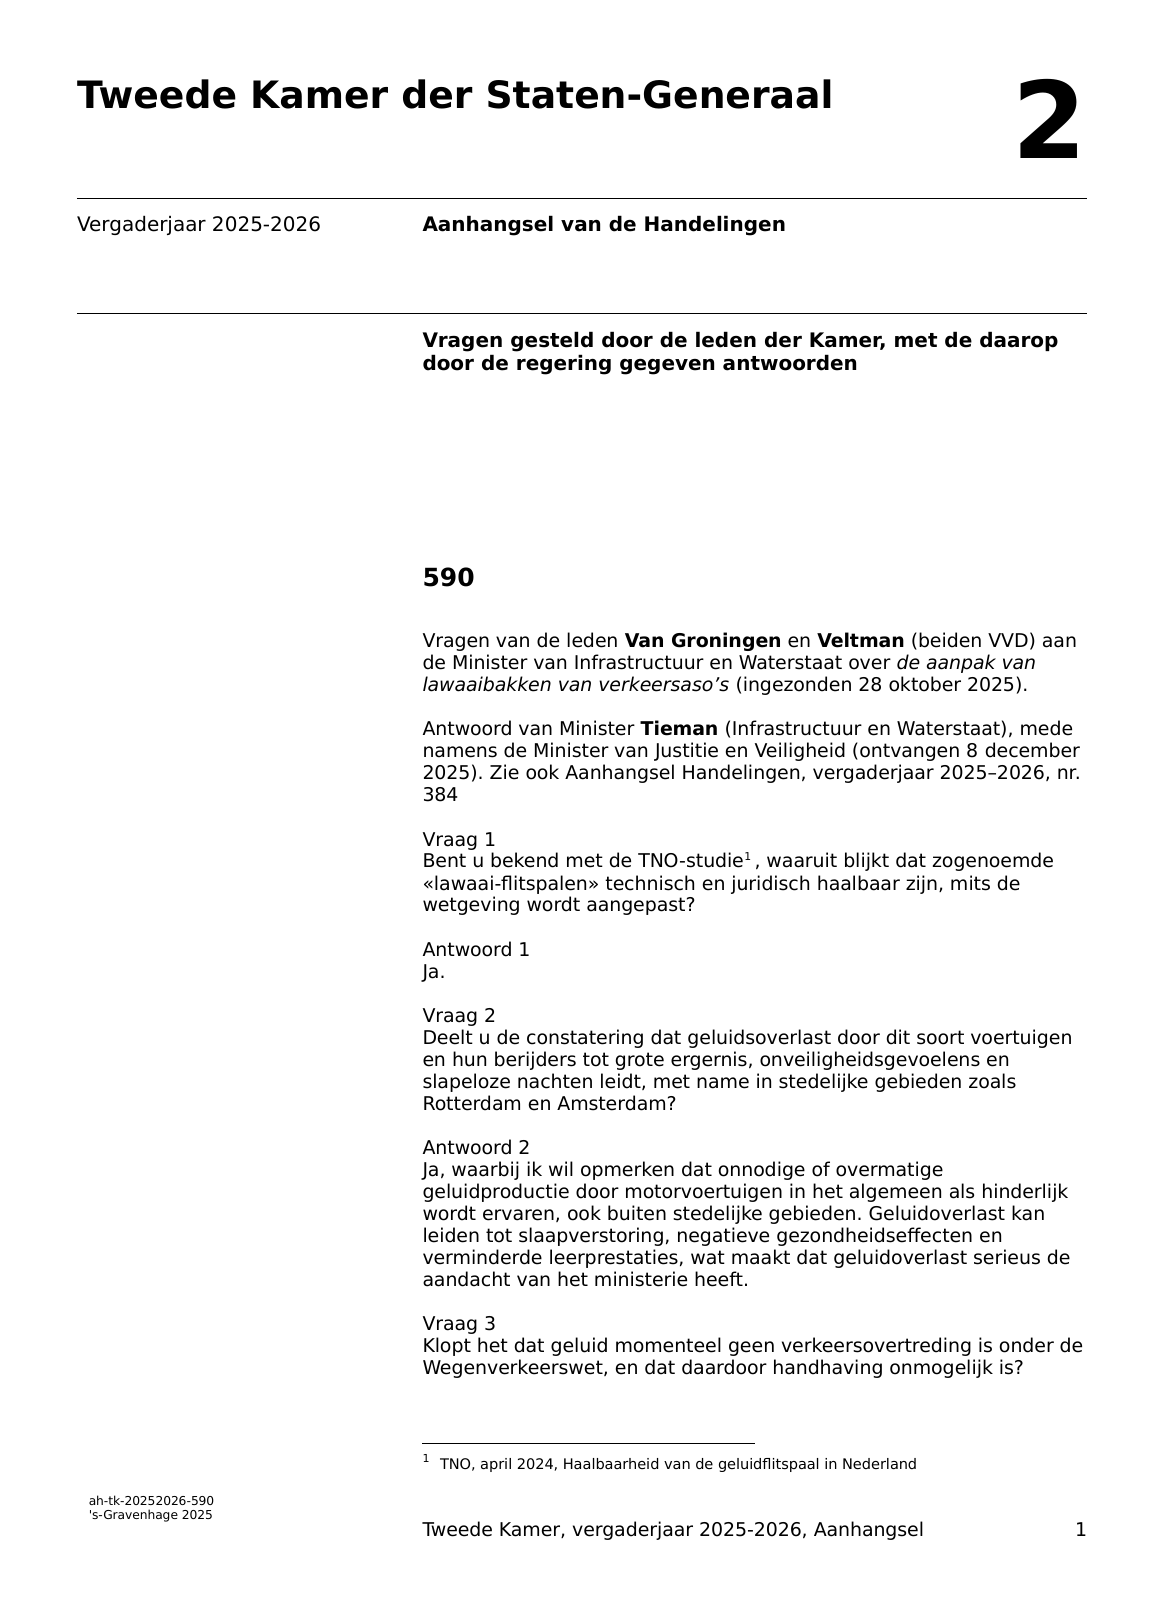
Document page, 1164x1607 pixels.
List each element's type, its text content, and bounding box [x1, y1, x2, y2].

text Antwoord 1 [422, 938, 1087, 961]
table_cell Vergaderjaar 2025-2026 [77, 199, 422, 313]
text Vraag 3 [422, 1313, 1087, 1335]
text Vraag 1 [422, 828, 1087, 850]
text Vragen van de leden Van Groningen en Veltman (beiden VVD) aan de Minister van Infrastructuur en Waterstaat over de aanpak van lawaaibakken van verkeersaso’s (ingezonden 28 oktober 2025). [422, 630, 1087, 696]
text Ja. [422, 961, 1087, 982]
text 590 [422, 563, 1087, 592]
text Klopt het dat geluid momenteel geen verkeersovertreding is onder de Wegenverkeerswet, en dat daardoor handhaving onmogelijk is? [422, 1335, 1087, 1379]
text ah-tk-20252026-590 [88, 1494, 323, 1508]
text Bent u bekend met de TNO-studie, waaruit blijkt dat zogenoemde «lawaai-flitspalen» technisch en juridisch haalbaar zijn, mits de wetgeving wordt aangepast? [422, 850, 1087, 916]
table_cell Aanhangsel van de Handelingen [422, 199, 1087, 313]
text 's-Gravenhage 2025 [88, 1508, 323, 1522]
table_cell [77, 314, 422, 375]
text Antwoord van Minister Tieman (Infrastructuur en Waterstaat), mede namens de Minister van Justitie en Veiligheid (ontvangen 8 december 2025). Zie ook Aanhangsel Handelingen, vergaderjaar 2025–2026, nr. 384 [422, 718, 1087, 806]
text Antwoord 2 [422, 1137, 1087, 1159]
text TNO, april 2024, Haalbaarheid van de geluidflitspaal in Nederland [422, 1452, 1087, 1474]
text Ja, waarbij ik wil opmerken dat onnodige of overmatige geluidproductie door motorvoertuigen in het algemeen als hinderlijk wordt ervaren, ook buiten stedelijke gebieden. Geluidoverlast kan leiden tot slaapverstoring, negatieve gezondheidseffecten en verminderde leerprestaties, wat maakt dat geluidoverlast serieus de aandacht van het ministerie heeft. [422, 1159, 1087, 1291]
table_cell Vragen gesteld door de leden der Kamer, met de daarop door de regering gegeven antwoorden [422, 314, 1087, 375]
text Deelt u de constatering dat geluidsoverlast door dit soort voertuigen en hun berijders tot grote ergernis, onveiligheidsgevoelens en slapeloze nachten leidt, met name in stedelijke gebieden zoals Rotterdam en Amsterdam? [422, 1027, 1087, 1114]
table_header Tweede Kamer der Staten-Generaal [77, 59, 886, 198]
table_header 2 [886, 59, 1087, 198]
text Vraag 2 [422, 1005, 1087, 1027]
